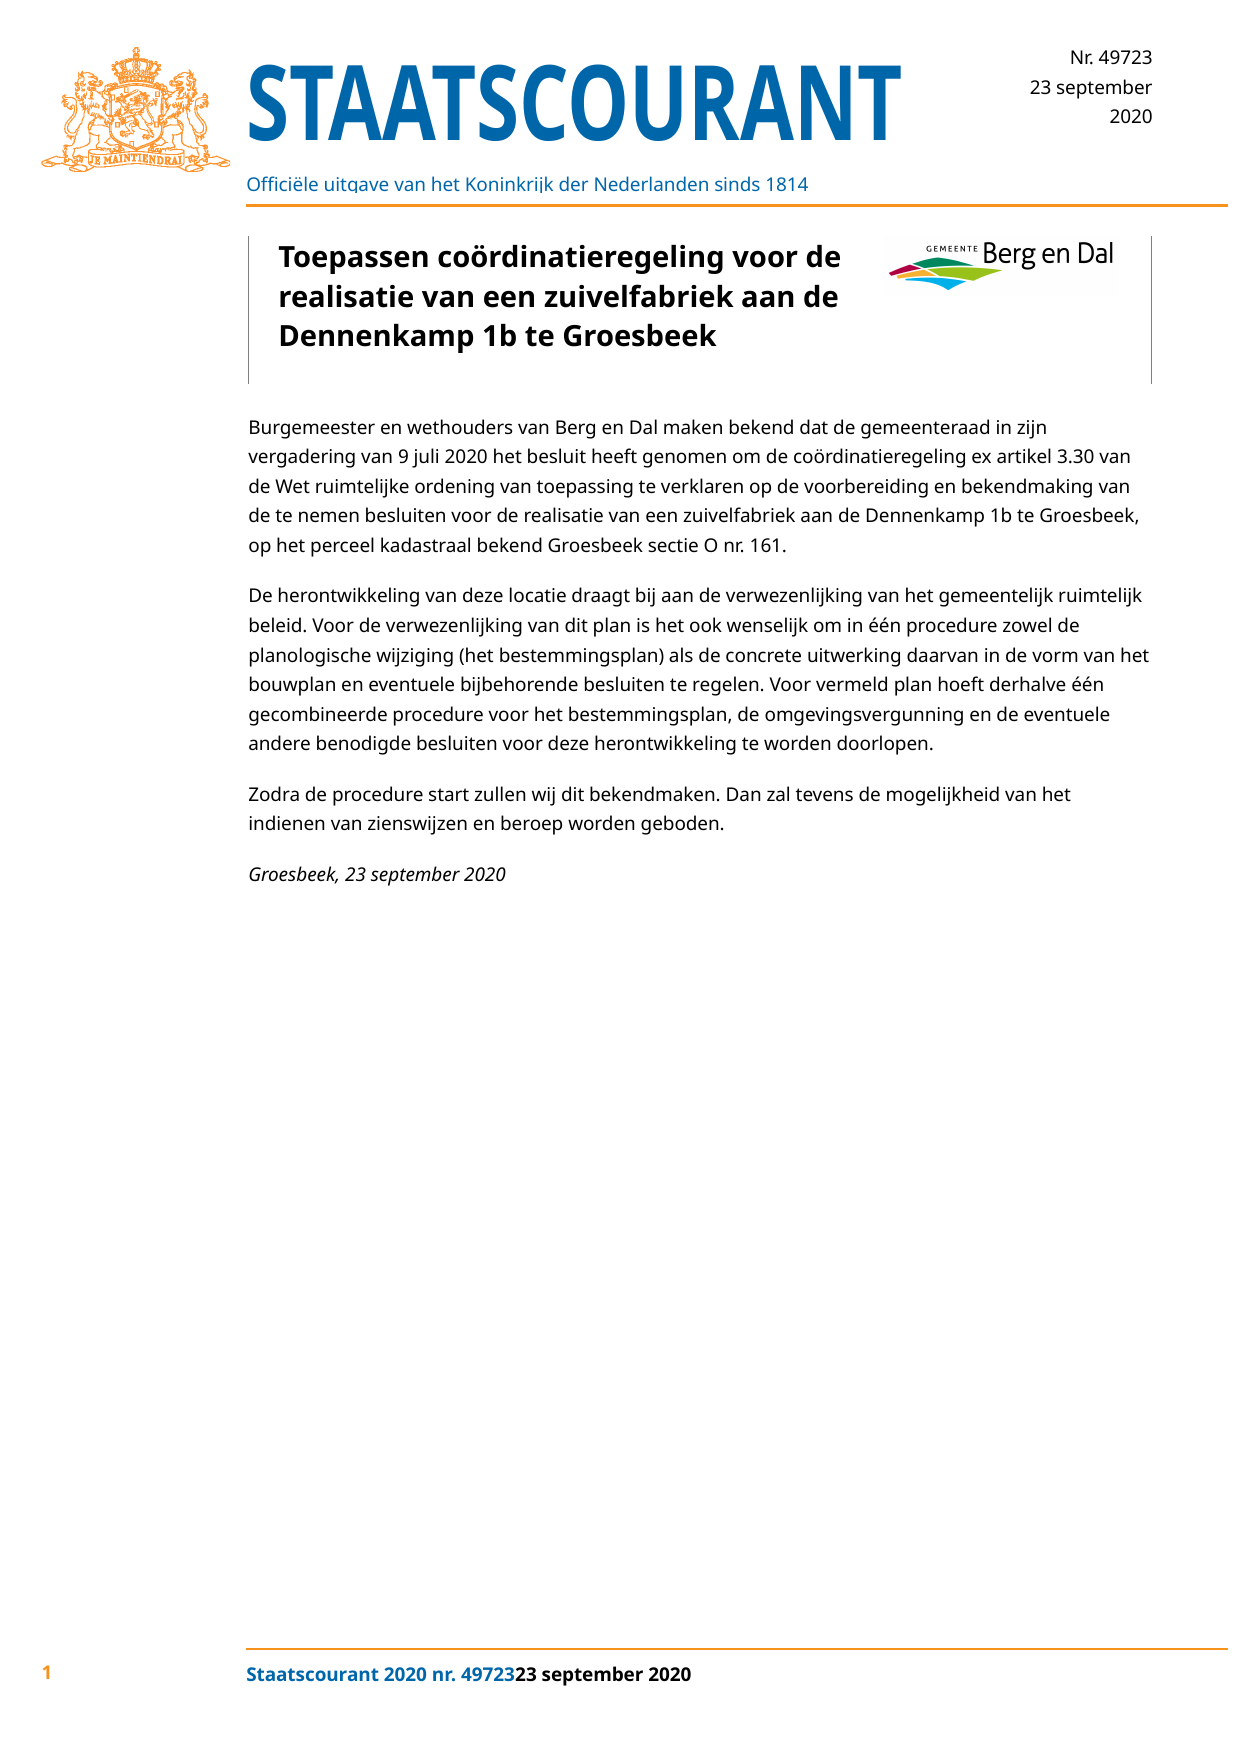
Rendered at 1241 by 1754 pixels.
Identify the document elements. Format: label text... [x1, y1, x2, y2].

table_header [850, 236, 1151, 384]
text De herontwikkeling van deze locatie draagt bij aan de verwezenlijking van het gemeentelijk ruimtelijk beleid. Voor de verwezenlijking van dit plan is het ook wenselijk om in één procedure zowel de planologische wijziging (het bestemmingsplan) als de concrete uitwerking daarvan in de vorm van het bouwplan en eventuele bijbehorende besluiten te regelen. Voor vermeld plan hoeft derhalve één gecombineerde procedure voor het bestemmingsplan, de omgevingsvergunning en de eventuele andere benodigde besluiten voor deze herontwikkeling te worden doorlopen. [248, 583, 1152, 756]
picture [41, 47, 231, 172]
text Zodra de procedure start zullen wij dit bekendmaken. Dan zal tevens de mogelijkheid van het indienen van zienswijzen en beroep worden geboden. [248, 781, 1152, 836]
text Burgemeester en wethouders van Berg en Dal maken bekend dat de gemeenteraad in zijn vergadering van 9 juli 2020 het besluit heeft genomen om de coördinatieregeling ex artikel 3.30 van de Wet ruimtelijke ordening van toepassing te verklaren op de voorbereiding en bekendmaking van de te nemen besluiten voor de realisatie van een zuivelfabriek aan de Dennenkamp 1b te Groesbeek, op het perceel kadastraal bekend Groesbeek sectie O nr. 161. [248, 414, 1152, 558]
table_header Toepassen coördinatieregeling voor de realisatie van een zuivelfabriek aan de Dennenkamp 1b te Groesbeek [249, 236, 850, 384]
text Groesbeek, 23 september 2020 [248, 861, 1152, 887]
picture [882, 236, 1119, 296]
